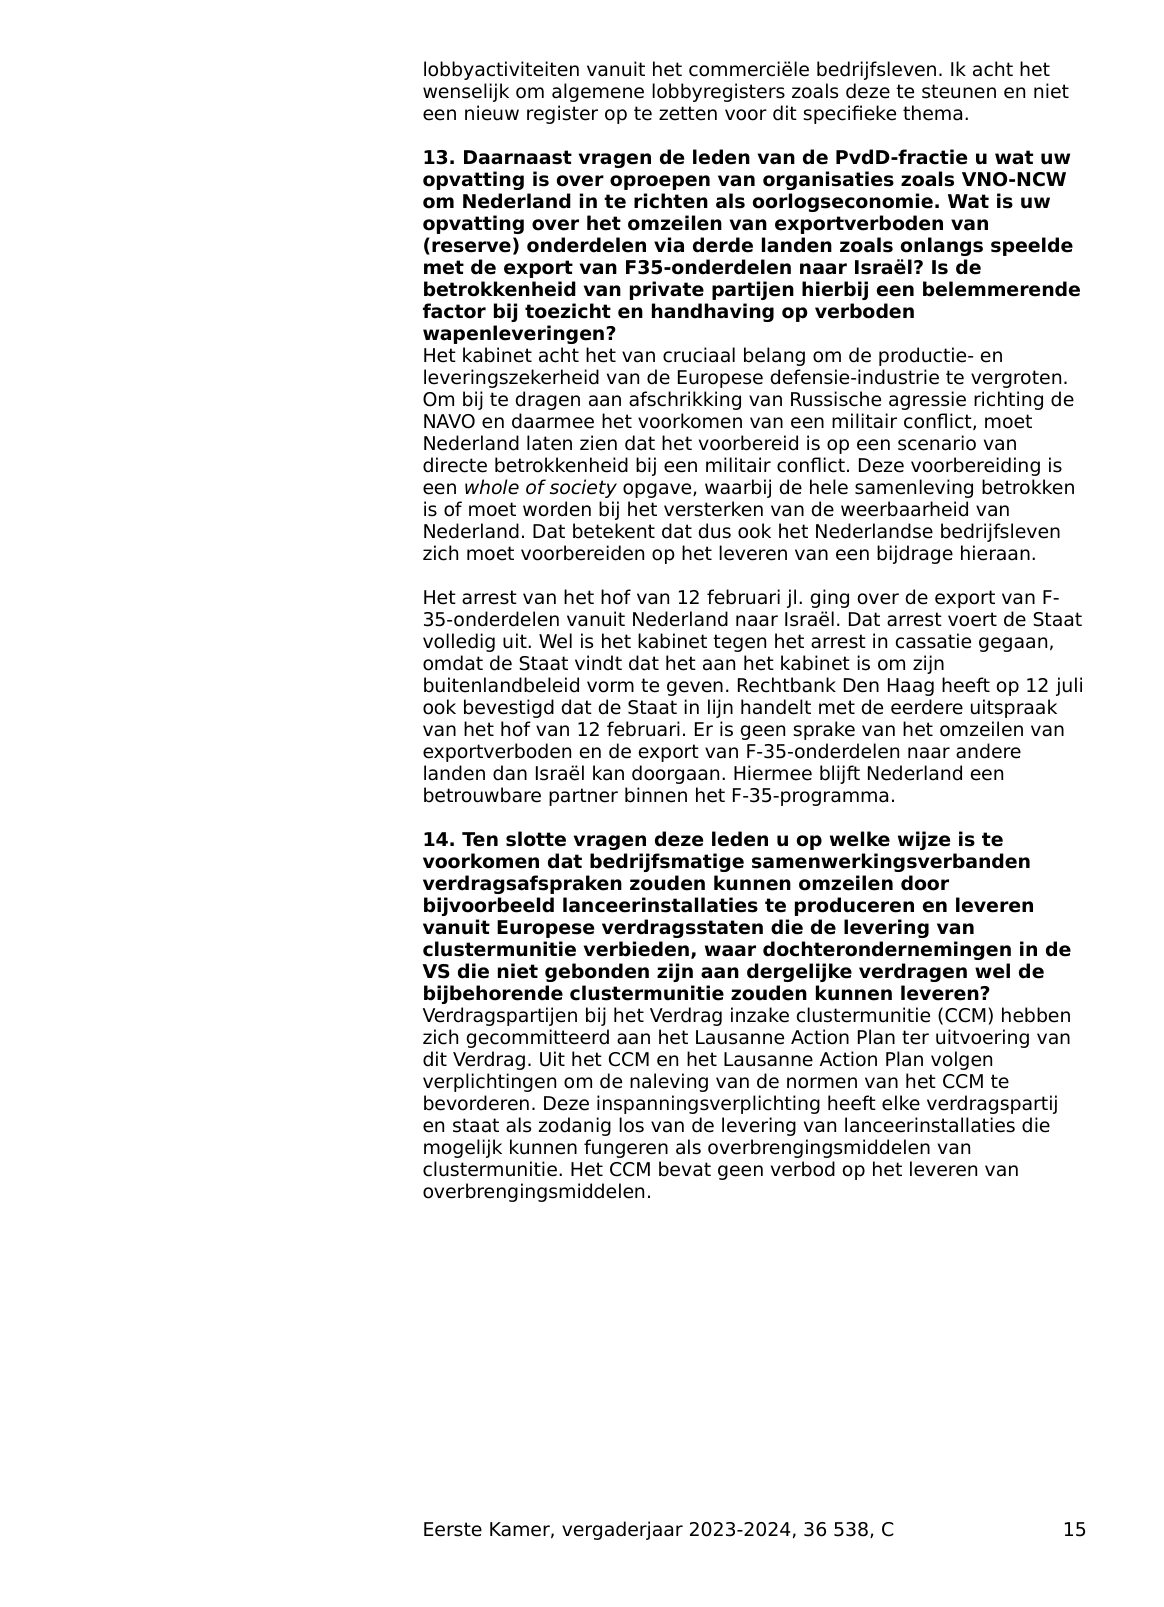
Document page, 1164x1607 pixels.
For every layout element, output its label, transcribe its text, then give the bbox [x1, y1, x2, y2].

text lobbyactiviteiten vanuit het commerciële bedrijfsleven. Ik acht het wenselijk om algemene lobbyregisters zoals deze te steunen en niet een nieuw register op te zetten voor dit specifieke thema. [422, 59, 1087, 125]
text Verdragspartijen bij het Verdrag inzake clustermunitie (CCM) hebben zich gecommitteerd aan het Lausanne Action Plan ter uitvoering van dit Verdrag. Uit het CCM en het Lausanne Action Plan volgen verplichtingen om de naleving van de normen van het CCM te bevorderen. Deze inspanningsverplichting heeft elke verdragspartij en staat als zodanig los van de levering van lanceerinstallaties die mogelijk kunnen fungeren als overbrengingsmiddelen van clustermunitie. Het CCM bevat geen verbod op het leveren van overbrengingsmiddelen. [422, 1005, 1087, 1203]
text 13. Daarnaast vragen de leden van de PvdD-fractie u wat uw opvatting is over oproepen van organisaties zoals VNO-NCW om Nederland in te richten als oorlogseconomie. Wat is uw opvatting over het omzeilen van exportverboden van (reserve) onderdelen via derde landen zoals onlangs speelde met de export van F35-onderdelen naar Israël? Is de betrokkenheid van private partijen hierbij een belemmerende factor bij toezicht en handhaving op verboden wapenleveringen? [422, 147, 1087, 345]
text Het arrest van het hof van 12 februari jl. ging over de export van F-35-onderdelen vanuit Nederland naar Israël. Dat arrest voert de Staat volledig uit. Wel is het kabinet tegen het arrest in cassatie gegaan, omdat de Staat vindt dat het aan het kabinet is om zijn buitenlandbeleid vorm te geven. Rechtbank Den Haag heeft op 12 juli ook bevestigd dat de Staat in lijn handelt met de eerdere uitspraak van het hof van 12 februari. Er is geen sprake van het omzeilen van exportverboden en de export van F-35-onderdelen naar andere landen dan Israël kan doorgaan. Hiermee blijft Nederland een betrouwbare partner binnen het F-35-programma. [422, 587, 1087, 807]
text Het kabinet acht het van cruciaal belang om de productie- en leveringszekerheid van de Europese defensie-industrie te vergroten. Om bij te dragen aan afschrikking van Russische agressie richting de NAVO en daarmee het voorkomen van een militair conflict, moet Nederland laten zien dat het voorbereid is op een scenario van directe betrokkenheid bij een militair conflict. Deze voorbereiding is een whole of society opgave, waarbij de hele samenleving betrokken is of moet worden bij het versterken van de weerbaarheid van Nederland. Dat betekent dat dus ook het Nederlandse bedrijfsleven zich moet voorbereiden op het leveren van een bijdrage hieraan. [422, 345, 1087, 565]
text 14. Ten slotte vragen deze leden u op welke wijze is te voorkomen dat bedrijfsmatige samenwerkingsverbanden verdragsafspraken zouden kunnen omzeilen door bijvoorbeeld lanceerinstallaties te produceren en leveren vanuit Europese verdragsstaten die de levering van clustermunitie verbieden, waar dochterondernemingen in de VS die niet gebonden zijn aan dergelijke verdragen wel de bijbehorende clustermunitie zouden kunnen leveren? [422, 829, 1087, 1005]
